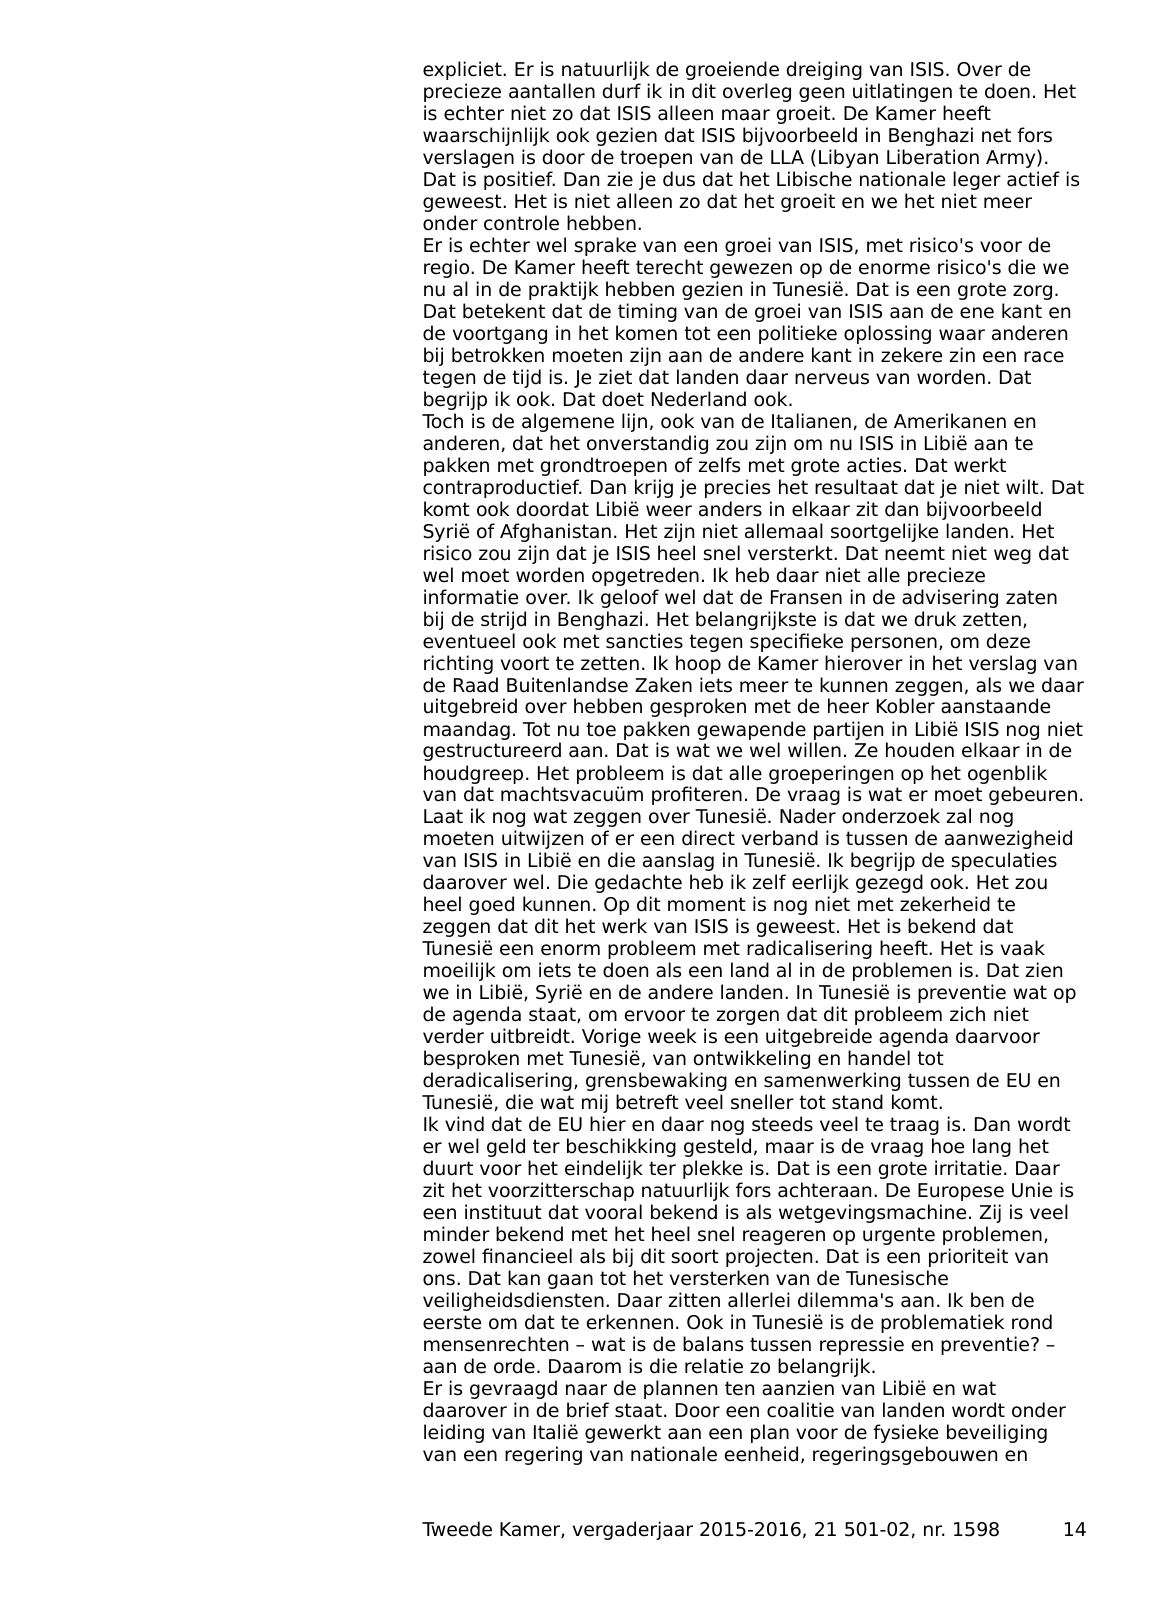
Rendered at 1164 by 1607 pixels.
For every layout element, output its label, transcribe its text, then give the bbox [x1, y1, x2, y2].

text Toch is de algemene lijn, ook van de Italianen, de Amerikanen en anderen, dat het onverstandig zou zijn om nu ISIS in Libië aan te pakken met grondtroepen of zelfs met grote acties. Dat werkt contraproductief. Dan krijg je precies het resultaat dat je niet wilt. Dat komt ook doordat Libië weer anders in elkaar zit dan bijvoorbeeld Syrië of Afghanistan. Het zijn niet allemaal soortgelijke landen. Het risico zou zijn dat je ISIS heel snel versterkt. Dat neemt niet weg dat wel moet worden opgetreden. Ik heb daar niet alle precieze informatie over. Ik geloof wel dat de Fransen in de advisering zaten bij de strijd in Benghazi. Het belangrijkste is dat we druk zetten, eventueel ook met sancties tegen specifieke personen, om deze richting voort te zetten. Ik hoop de Kamer hierover in het verslag van de Raad Buitenlandse Zaken iets meer te kunnen zeggen, als we daar uitgebreid over hebben gesproken met de heer Kobler aanstaande maandag. Tot nu toe pakken gewapende partijen in Libië ISIS nog niet gestructureerd aan. Dat is wat we wel willen. Ze houden elkaar in de houdgreep. Het probleem is dat alle groeperingen op het ogenblik van dat machtsvacuüm profiteren. De vraag is wat er moet gebeuren. [422, 411, 1087, 806]
text expliciet. Er is natuurlijk de groeiende dreiging van ISIS. Over de precieze aantallen durf ik in dit overleg geen uitlatingen te doen. Het is echter niet zo dat ISIS alleen maar groeit. De Kamer heeft waarschijnlijk ook gezien dat ISIS bijvoorbeeld in Benghazi net fors verslagen is door de troepen van de LLA (Libyan Liberation Army). Dat is positief. Dan zie je dus dat het Libische nationale leger actief is geweest. Het is niet alleen zo dat het groeit en we het niet meer onder controle hebben. [422, 59, 1087, 235]
text Ik vind dat de EU hier en daar nog steeds veel te traag is. Dan wordt er wel geld ter beschikking gesteld, maar is de vraag hoe lang het duurt voor het eindelijk ter plekke is. Dat is een grote irritatie. Daar zit het voorzitterschap natuurlijk fors achteraan. De Europese Unie is een instituut dat vooral bekend is als wetgevingsmachine. Zij is veel minder bekend met het heel snel reageren op urgente problemen, zowel financieel als bij dit soort projecten. Dat is een prioriteit van ons. Dat kan gaan tot het versterken van de Tunesische veiligheidsdiensten. Daar zitten allerlei dilemma's aan. Ik ben de eerste om dat te erkennen. Ook in Tunesië is de problematiek rond mensenrechten – wat is de balans tussen repressie en preventie? – aan de orde. Daarom is die relatie zo belangrijk. [422, 1114, 1087, 1378]
text Er is gevraagd naar de plannen ten aanzien van Libië en wat daarover in de brief staat. Door een coalitie van landen wordt onder leiding van Italië gewerkt aan een plan voor de fysieke beveiliging van een regering van nationale eenheid, regeringsgebouwen en [422, 1378, 1087, 1466]
text Er is echter wel sprake van een groei van ISIS, met risico's voor de regio. De Kamer heeft terecht gewezen op de enorme risico's die we nu al in de praktijk hebben gezien in Tunesië. Dat is een grote zorg. Dat betekent dat de timing van de groei van ISIS aan de ene kant en de voortgang in het komen tot een politieke oplossing waar anderen bij betrokken moeten zijn aan de andere kant in zekere zin een race tegen de tijd is. Je ziet dat landen daar nerveus van worden. Dat begrijp ik ook. Dat doet Nederland ook. [422, 235, 1087, 411]
text Laat ik nog wat zeggen over Tunesië. Nader onderzoek zal nog moeten uitwijzen of er een direct verband is tussen de aanwezigheid van ISIS in Libië en die aanslag in Tunesië. Ik begrijp de speculaties daarover wel. Die gedachte heb ik zelf eerlijk gezegd ook. Het zou heel goed kunnen. Op dit moment is nog niet met zekerheid te zeggen dat dit het werk van ISIS is geweest. Het is bekend dat Tunesië een enorm probleem met radicalisering heeft. Het is vaak moeilijk om iets te doen als een land al in de problemen is. Dat zien we in Libië, Syrië en de andere landen. In Tunesië is preventie wat op de agenda staat, om ervoor te zorgen dat dit probleem zich niet verder uitbreidt. Vorige week is een uitgebreide agenda daarvoor besproken met Tunesië, van ontwikkeling en handel tot deradicalisering, grensbewaking en samenwerking tussen de EU en Tunesië, die wat mij betreft veel sneller tot stand komt. [422, 806, 1087, 1114]
